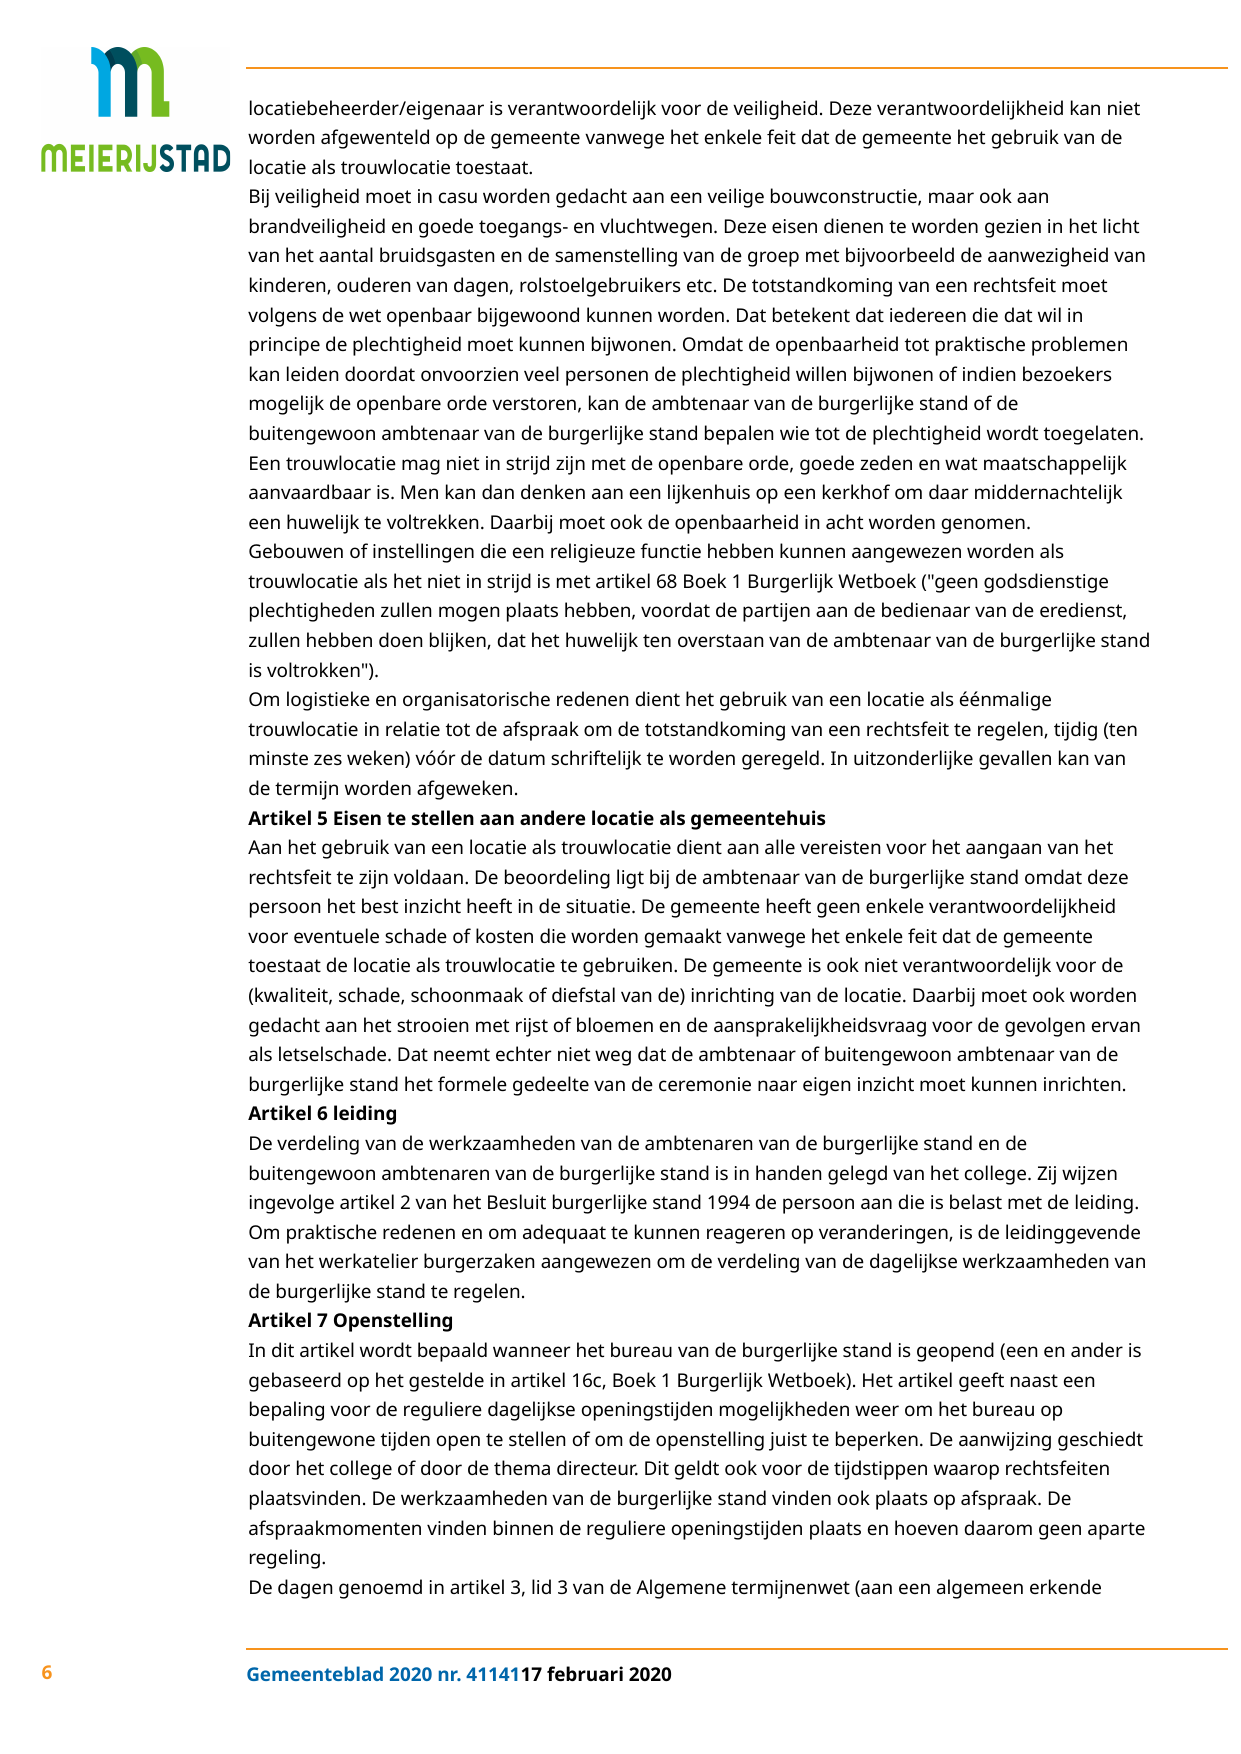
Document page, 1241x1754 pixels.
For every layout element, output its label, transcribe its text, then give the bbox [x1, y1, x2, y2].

text Artikel 7 Openstelling [248, 1308, 1152, 1333]
text Bij veiligheid moet in casu worden gedacht aan een veilige bouwconstructie, maar ook aan brandveiligheid en goede toegangs- en vluchtwegen. Deze eisen dienen te worden gezien in het licht van het aantal bruidsgasten en de samenstelling van de groep met bijvoorbeeld de aanwezigheid van kinderen, ouderen van dagen, rolstoelgebruikers etc. De totstandkoming van een rechtsfeit moet volgens de wet openbaar bijgewoond kunnen worden. Dat betekent dat iedereen die dat wil in principe de plechtigheid moet kunnen bijwonen. Omdat de openbaarheid tot praktische problemen kan leiden doordat onvoorzien veel personen de plechtigheid willen bijwonen of indien bezoekers mogelijk de openbare orde verstoren, kan de ambtenaar van de burgerlijke stand of de buitengewoon ambtenaar van de burgerlijke stand bepalen wie tot de plechtigheid wordt toegelaten. Een trouwlocatie mag niet in strijd zijn met de openbare orde, goede zeden en wat maatschappelijk aanvaardbaar is. Men kan dan denken aan een lijkenhuis op een kerkhof om daar middernachtelijk een huwelijk te voltrekken. Daarbij moet ook de openbaarheid in acht worden genomen. [248, 183, 1152, 535]
text Artikel 5 Eisen te stellen aan andere locatie als gemeentehuis [248, 805, 1152, 831]
text Artikel 6 leiding [248, 1101, 1152, 1126]
text locatiebeheerder/eigenaar is verantwoordelijk voor de veiligheid. Deze verantwoordelijkheid kan niet worden afgewenteld op de gemeente vanwege het enkele feit dat de gemeente het gebruik van de locatie als trouwlocatie toestaat. [248, 95, 1152, 180]
text Om logistieke en organisatorische redenen dient het gebruik van een locatie als éénmalige trouwlocatie in relatie tot de afspraak om de totstandkoming van een rechtsfeit te regelen, tijdig (ten minste zes weken) vóór de datum schriftelijk te worden geregeld. In uitzonderlijke gevallen kan van de termijn worden afgeweken. [248, 686, 1152, 801]
text Aan het gebruik van een locatie als trouwlocatie dient aan alle vereisten voor het aangaan van het rechtsfeit te zijn voldaan. De beoordeling ligt bij de ambtenaar van de burgerlijke stand omdat deze persoon het best inzicht heeft in de situatie. De gemeente heeft geen enkele verantwoordelijkheid voor eventuele schade of kosten die worden gemaakt vanwege het enkele feit dat de gemeente toestaat de locatie als trouwlocatie te gebruiken. De gemeente is ook niet verantwoordelijk voor de (kwaliteit, schade, schoonmaak of diefstal van de) inrichting van de locatie. Daarbij moet ook worden gedacht aan het strooien met rijst of bloemen en de aansprakelijkheidsvraag voor de gevolgen ervan als letselschade. Dat neemt echter niet weg dat de ambtenaar of buitengewoon ambtenaar van de burgerlijke stand het formele gedeelte van de ceremonie naar eigen inzicht moet kunnen inrichten. [248, 834, 1152, 1097]
text De verdeling van de werkzaamheden van de ambtenaren van de burgerlijke stand en de buitengewoon ambtenaren van de burgerlijke stand is in handen gelegd van het college. Zij wijzen ingevolge artikel 2 van het Besluit burgerlijke stand 1994 de persoon aan die is belast met de leiding. Om praktische redenen en om adequaat te kunnen reageren op veranderingen, is de leidinggevende van het werkatelier burgerzaken aangewezen om de verdeling van de dagelijkse werkzaamheden van de burgerlijke stand te regelen. [248, 1130, 1152, 1304]
picture [41, 47, 231, 172]
text Gebouwen of instellingen die een religieuze functie hebben kunnen aangewezen worden als trouwlocatie als het niet in strijd is met artikel 68 Boek 1 Burgerlijk Wetboek ("geen godsdienstige plechtigheden zullen mogen plaats hebben, voordat de partijen aan de bedienaar van de eredienst, zullen hebben doen blijken, dat het huwelijk ten overstaan van de ambtenaar van de burgerlijke stand is voltrokken"). [248, 538, 1152, 683]
text De dagen genoemd in artikel 3, lid 3 van de Algemene termijnenwet (aan een algemeen erkende [248, 1574, 1152, 1600]
text In dit artikel wordt bepaald wanneer het bureau van de burgerlijke stand is geopend (een en ander is gebaseerd op het gestelde in artikel 16c, Boek 1 Burgerlijk Wetboek). Het artikel geeft naast een bepaling voor de reguliere dagelijkse openingstijden mogelijkheden weer om het bureau op buitengewone tijden open te stellen of om de openstelling juist te beperken. De aanwijzing geschiedt door het college of door de thema directeur. Dit geldt ook voor de tijdstippen waarop rechtsfeiten plaatsvinden. De werkzaamheden van de burgerlijke stand vinden ook plaats op afspraak. De afspraakmomenten vinden binnen de reguliere openingstijden plaats en hoeven daarom geen aparte regeling. [248, 1337, 1152, 1570]
